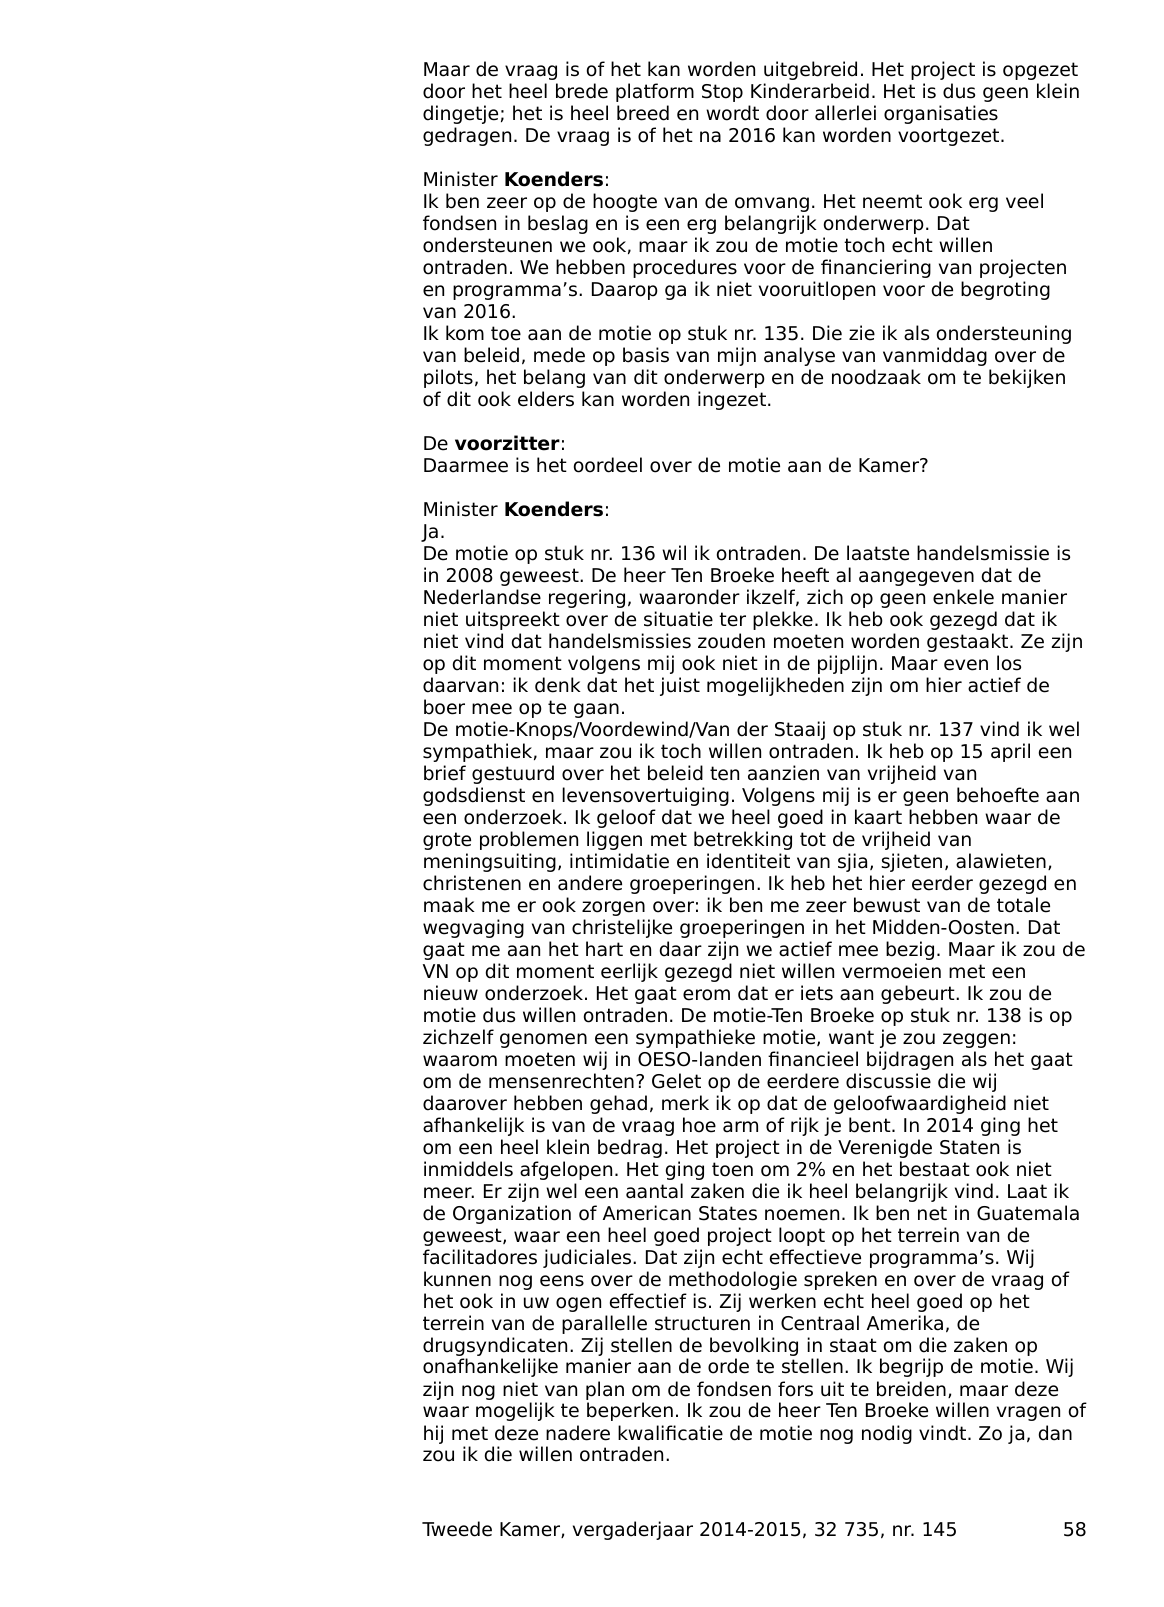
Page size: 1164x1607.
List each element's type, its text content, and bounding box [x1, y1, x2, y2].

text De motie op stuk nr. 136 wil ik ontraden. De laatste handelsmissie is in 2008 geweest. De heer Ten Broeke heeft al aangegeven dat de Nederlandse regering, waaronder ikzelf, zich op geen enkele manier niet uitspreekt over de situatie ter plekke. Ik heb ook gezegd dat ik niet vind dat handelsmissies zouden moeten worden gestaakt. Ze zijn op dit moment volgens mij ook niet in de pijplijn. Maar even los daarvan: ik denk dat het juist mogelijkheden zijn om hier actief de boer mee op te gaan. [422, 543, 1087, 719]
text Ik ben zeer op de hoogte van de omvang. Het neemt ook erg veel fondsen in beslag en is een erg belangrijk onderwerp. Dat ondersteunen we ook, maar ik zou de motie toch echt willen ontraden. We hebben procedures voor de financiering van projecten en programma’s. Daarop ga ik niet vooruitlopen voor de begroting van 2016. [422, 191, 1087, 323]
text Minister Koenders: [422, 169, 1087, 191]
text Ik kom toe aan de motie op stuk nr. 135. Die zie ik als ondersteuning van beleid, mede op basis van mijn analyse van vanmiddag over de pilots, het belang van dit onderwerp en de noodzaak om te bekijken of dit ook elders kan worden ingezet. [422, 323, 1087, 411]
text De voorzitter: [422, 433, 1087, 455]
text Daarmee is het oordeel over de motie aan de Kamer? [422, 455, 1087, 477]
text Ja. [422, 521, 1087, 543]
text De motie-Knops/Voordewind/Van der Staaij op stuk nr. 137 vind ik wel sympathiek, maar zou ik toch willen ontraden. Ik heb op 15 april een brief gestuurd over het beleid ten aanzien van vrijheid van godsdienst en levensovertuiging. Volgens mij is er geen behoefte aan een onderzoek. Ik geloof dat we heel goed in kaart hebben waar de grote problemen liggen met betrekking tot de vrijheid van meningsuiting, intimidatie en identiteit van sjia, sjieten, alawieten, christenen en andere groeperingen. Ik heb het hier eerder gezegd en maak me er ook zorgen over: ik ben me zeer bewust van de totale wegvaging van christelijke groeperingen in het Midden-Oosten. Dat gaat me aan het hart en daar zijn we actief mee bezig. Maar ik zou de VN op dit moment eerlijk gezegd niet willen vermoeien met een nieuw onderzoek. Het gaat erom dat er iets aan gebeurt. Ik zou de motie dus willen ontraden. De motie-Ten Broeke op stuk nr. 138 is op zichzelf genomen een sympathieke motie, want je zou zeggen: waarom moeten wij in OESO-landen financieel bijdragen als het gaat om de mensenrechten? Gelet op de eerdere discussie die wij daarover hebben gehad, merk ik op dat de geloofwaardigheid niet afhankelijk is van de vraag hoe arm of rijk je bent. In 2014 ging het om een heel klein bedrag. Het project in de Verenigde Staten is inmiddels afgelopen. Het ging toen om 2% en het bestaat ook niet meer. Er zijn wel een aantal zaken die ik heel belangrijk vind. Laat ik de Organization of American States noemen. Ik ben net in Guatemala geweest, waar een heel goed project loopt op het terrein van de facilitadores judiciales. Dat zijn echt effectieve programma’s. Wij kunnen nog eens over de methodologie spreken en over de vraag of het ook in uw ogen effectief is. Zij werken echt heel goed op het terrein van de parallelle structuren in Centraal Amerika, de drugsyndicaten. Zij stellen de bevolking in staat om die zaken op onafhankelijke manier aan de orde te stellen. Ik begrijp de motie. Wij zijn nog niet van plan om de fondsen fors uit te breiden, maar deze waar mogelijk te beperken. Ik zou de heer Ten Broeke willen vragen of hij met deze nadere kwalificatie de motie nog nodig vindt. Zo ja, dan zou ik die willen ontraden. [422, 719, 1087, 1466]
text Minister Koenders: [422, 499, 1087, 521]
text Maar de vraag is of het kan worden uitgebreid. Het project is opgezet door het heel brede platform Stop Kinderarbeid. Het is dus geen klein dingetje; het is heel breed en wordt door allerlei organisaties gedragen. De vraag is of het na 2016 kan worden voortgezet. [422, 59, 1087, 147]
